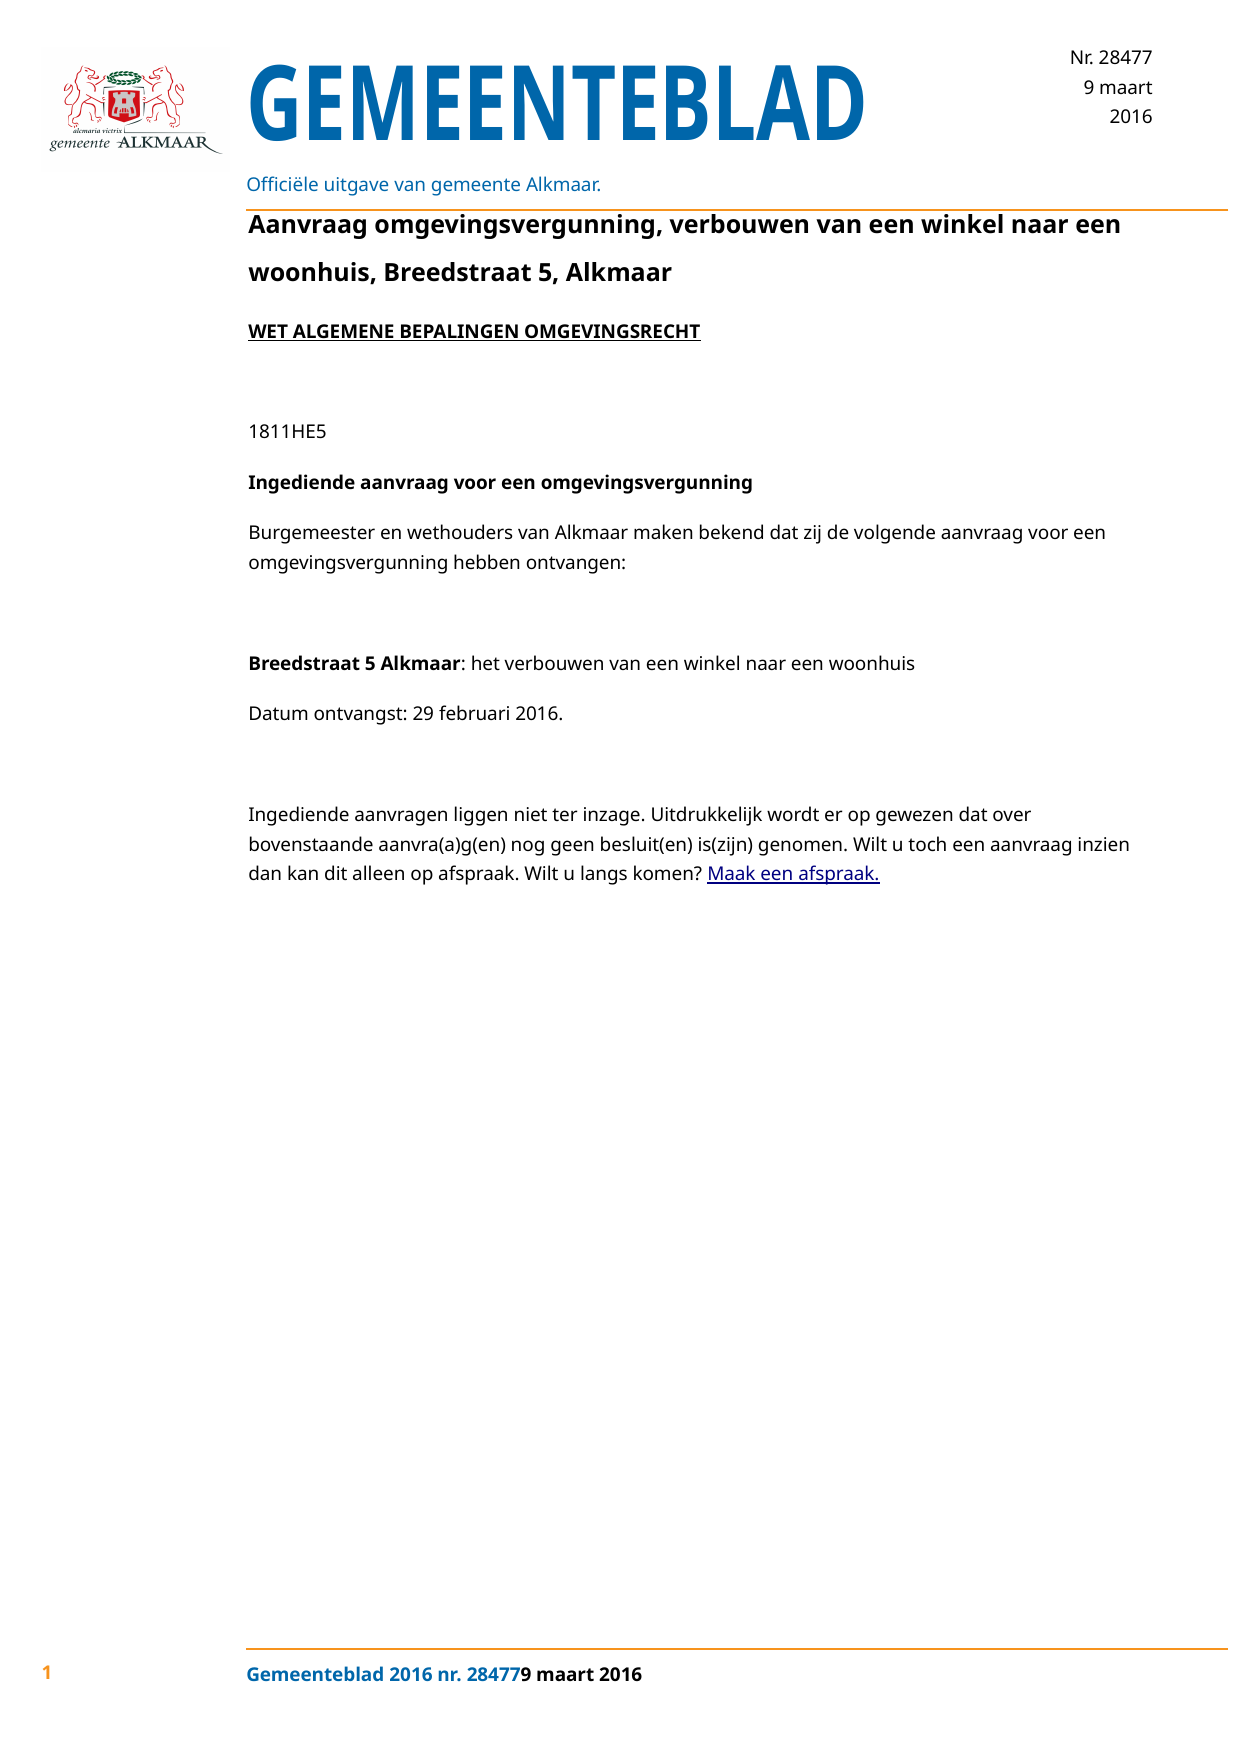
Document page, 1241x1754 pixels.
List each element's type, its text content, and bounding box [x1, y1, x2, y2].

text Aanvraag omgevingsvergunning, verbouwen van een winkel naar een woonhuis, Breedstraat 5, Alkmaar [248, 211, 1152, 288]
text Breedstraat 5 Alkmaar: het verbouwen van een winkel naar een woonhuis [248, 650, 1152, 676]
text Burgemeester en wethouders van Alkmaar maken bekend dat zij de volgende aanvraag voor een omgevingsvergunning hebben ontvangen: [248, 519, 1152, 575]
text Datum ontvangst: 29 februari 2016. [248, 700, 1152, 726]
text Ingediende aanvraag voor een omgevingsvergunning [248, 469, 1152, 495]
text 1811HE5 [248, 419, 1152, 444]
picture [41, 47, 231, 172]
text WET ALGEMENE BEPALINGEN OMGEVINGSRECHT [248, 318, 1152, 344]
text Ingediende aanvragen liggen niet ter inzage. Uitdrukkelijk wordt er op gewezen dat over bovenstaande aanvra(a)g(en) nog geen besluit(en) is(zijn) genomen. Wilt u toch een aanvraag inzien dan kan dit alleen op afspraak. Wilt u langs komen? Maak een afspraak. [248, 801, 1152, 886]
